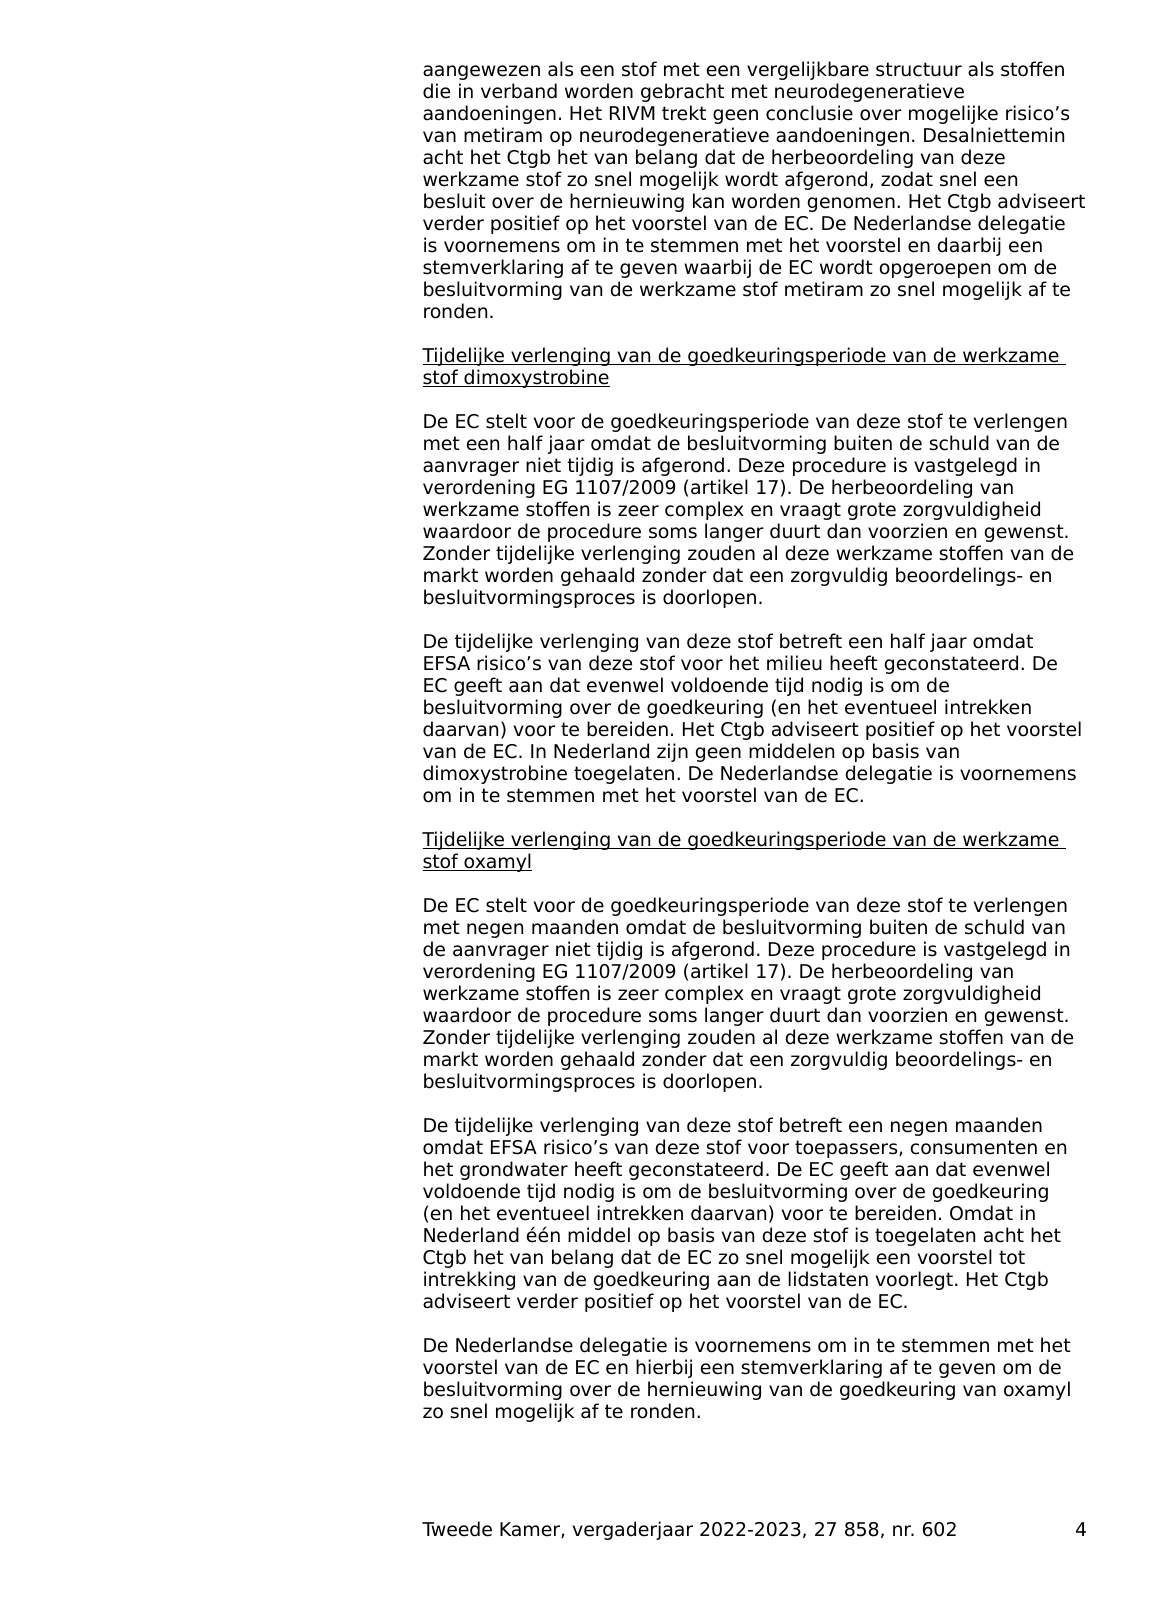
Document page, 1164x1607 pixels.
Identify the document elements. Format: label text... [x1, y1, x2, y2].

text De EC stelt voor de goedkeuringsperiode van deze stof te verlengen met negen maanden omdat de besluitvorming buiten de schuld van de aanvrager niet tijdig is afgerond. Deze procedure is vastgelegd in verordening EG 1107/2009 (artikel 17). De herbeoordeling van werkzame stoffen is zeer complex en vraagt grote zorgvuldigheid waardoor de procedure soms langer duurt dan voorzien en gewenst. Zonder tijdelijke verlenging zouden al deze werkzame stoffen van de markt worden gehaald zonder dat een zorgvuldig beoordelings- en besluitvormingsproces is doorlopen. [422, 895, 1087, 1093]
subtitle Tijdelijke verlenging van de goedkeuringsperiode van de werkzame stof dimoxystrobine [422, 345, 1087, 389]
text aangewezen als een stof met een vergelijkbare structuur als stoffen die in verband worden gebracht met neurodegeneratieve aandoeningen. Het RIVM trekt geen conclusie over mogelijke risico’s van metiram op neurodegeneratieve aandoeningen. Desalniettemin acht het Ctgb het van belang dat de herbeoordeling van deze werkzame stof zo snel mogelijk wordt afgerond, zodat snel een besluit over de hernieuwing kan worden genomen. Het Ctgb adviseert verder positief op het voorstel van de EC. De Nederlandse delegatie is voornemens om in te stemmen met het voorstel en daarbij een stemverklaring af te geven waarbij de EC wordt opgeroepen om de besluitvorming van de werkzame stof metiram zo snel mogelijk af te ronden. [422, 59, 1087, 323]
text De tijdelijke verlenging van deze stof betreft een half jaar omdat EFSA risico’s van deze stof voor het milieu heeft geconstateerd. De EC geeft aan dat evenwel voldoende tijd nodig is om de besluitvorming over de goedkeuring (en het eventueel intrekken daarvan) voor te bereiden. Het Ctgb adviseert positief op het voorstel van de EC. In Nederland zijn geen middelen op basis van dimoxystrobine toegelaten. De Nederlandse delegatie is voornemens om in te stemmen met het voorstel van de EC. [422, 631, 1087, 807]
subtitle Tijdelijke verlenging van de goedkeuringsperiode van de werkzame stof oxamyl [422, 829, 1087, 873]
text De Nederlandse delegatie is voornemens om in te stemmen met het voorstel van de EC en hierbij een stemverklaring af te geven om de besluitvorming over de hernieuwing van de goedkeuring van oxamyl zo snel mogelijk af te ronden. [422, 1335, 1087, 1423]
text De EC stelt voor de goedkeuringsperiode van deze stof te verlengen met een half jaar omdat de besluitvorming buiten de schuld van de aanvrager niet tijdig is afgerond. Deze procedure is vastgelegd in verordening EG 1107/2009 (artikel 17). De herbeoordeling van werkzame stoffen is zeer complex en vraagt grote zorgvuldigheid waardoor de procedure soms langer duurt dan voorzien en gewenst. Zonder tijdelijke verlenging zouden al deze werkzame stoffen van de markt worden gehaald zonder dat een zorgvuldig beoordelings- en besluitvormingsproces is doorlopen. [422, 411, 1087, 609]
text De tijdelijke verlenging van deze stof betreft een negen maanden omdat EFSA risico’s van deze stof voor toepassers, consumenten en het grondwater heeft geconstateerd. De EC geeft aan dat evenwel voldoende tijd nodig is om de besluitvorming over de goedkeuring (en het eventueel intrekken daarvan) voor te bereiden. Omdat in Nederland één middel op basis van deze stof is toegelaten acht het Ctgb het van belang dat de EC zo snel mogelijk een voorstel tot intrekking van de goedkeuring aan de lidstaten voorlegt. Het Ctgb adviseert verder positief op het voorstel van de EC. [422, 1115, 1087, 1313]
